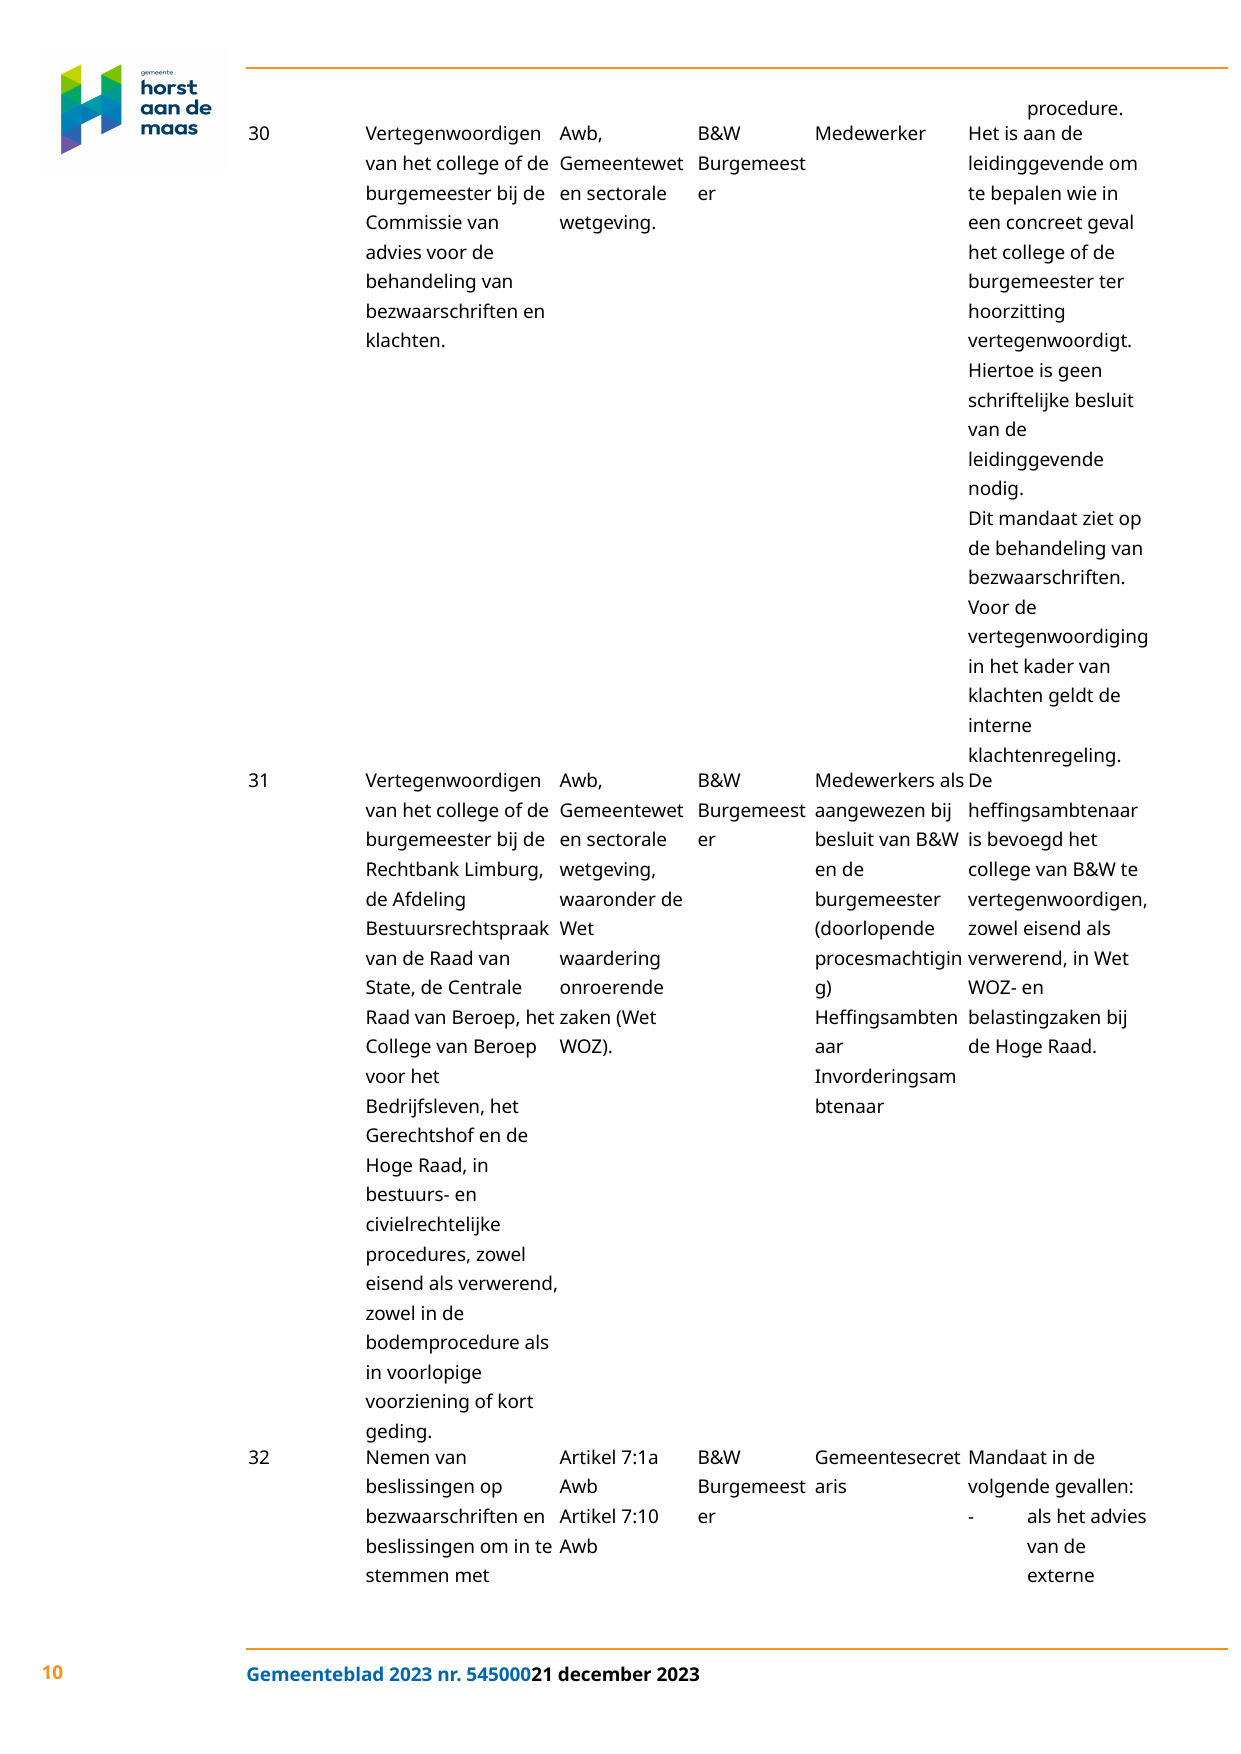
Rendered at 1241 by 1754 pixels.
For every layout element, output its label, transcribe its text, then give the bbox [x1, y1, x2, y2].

table_cell [559, 95, 697, 121]
table_cell Vertegenwoordigen van het college of de burgemeester bij de Commissie van advies voor de behandeling van bezwaarschriften en klachten. [365, 121, 559, 767]
table_cell 32 [248, 1444, 365, 1588]
table_cell procedure. [968, 95, 1152, 121]
table_cell [815, 95, 968, 121]
table_cell Gemeentesecretaris [815, 1444, 968, 1588]
table_cell B&W Burgemeester [697, 1444, 814, 1588]
table_cell 30 [248, 121, 365, 767]
table_cell Awb, Gemeentewet en sectorale wetgeving, waaronder de Wet waardering onroerende zaken (Wet WOZ). [559, 768, 697, 1444]
table_cell Het is aan de leidinggevende om te bepalen wie in een concreet geval het college of de burgemeester ter hoorzitting vertegenwoordigt. Hiertoe is geen schriftelijke besluit van de leidinggevende nodig. Dit mandaat ziet op de behandeling van bezwaarschriften. Voor de vertegenwoordiging in het kader van klachten geldt de interne klachtenregeling. [968, 121, 1152, 767]
table_cell Vertegenwoordigen van het college of de burgemeester bij de Rechtbank Limburg, de Afdeling Bestuursrechtspraak van de Raad van State, de Centrale Raad van Beroep, het College van Beroep voor het Bedrijfsleven, het Gerechtshof en de Hoge Raad, in bestuurs- en civielrechtelijke procedures, zowel eisend als verwerend, zowel in de bodemprocedure als in voorlopige voorziening of kort geding. [365, 768, 559, 1444]
table_cell [248, 95, 365, 121]
table_cell Mandaat in de volgende gevallen: als het advies van de externe [968, 1444, 1152, 1588]
table_cell Medewerker [815, 121, 968, 767]
table_cell Artikel 7:1a Awb Artikel 7:10 Awb [559, 1444, 697, 1588]
table_cell [697, 95, 814, 121]
picture [41, 47, 231, 172]
table_cell Awb, Gemeentewet en sectorale wetgeving. [559, 121, 697, 767]
table_cell 31 [248, 768, 365, 1444]
table_cell B&W Burgemeester [697, 121, 814, 767]
table_cell De heffingsambtenaar is bevoegd het college van B&W te vertegenwoordigen, zowel eisend als verwerend, in Wet WOZ- en belastingzaken bij de Hoge Raad. [968, 768, 1152, 1444]
table_cell B&W Burgemeester [697, 768, 814, 1444]
table_cell Medewerkers als aangewezen bij besluit van B&W en de burgemeester (doorlopende procesmachtiging) Heffingsambtenaar Invorderingsambtenaar [815, 768, 968, 1444]
table_cell Nemen van beslissingen op bezwaarschriften en beslissingen om in te stemmen met [365, 1444, 559, 1588]
